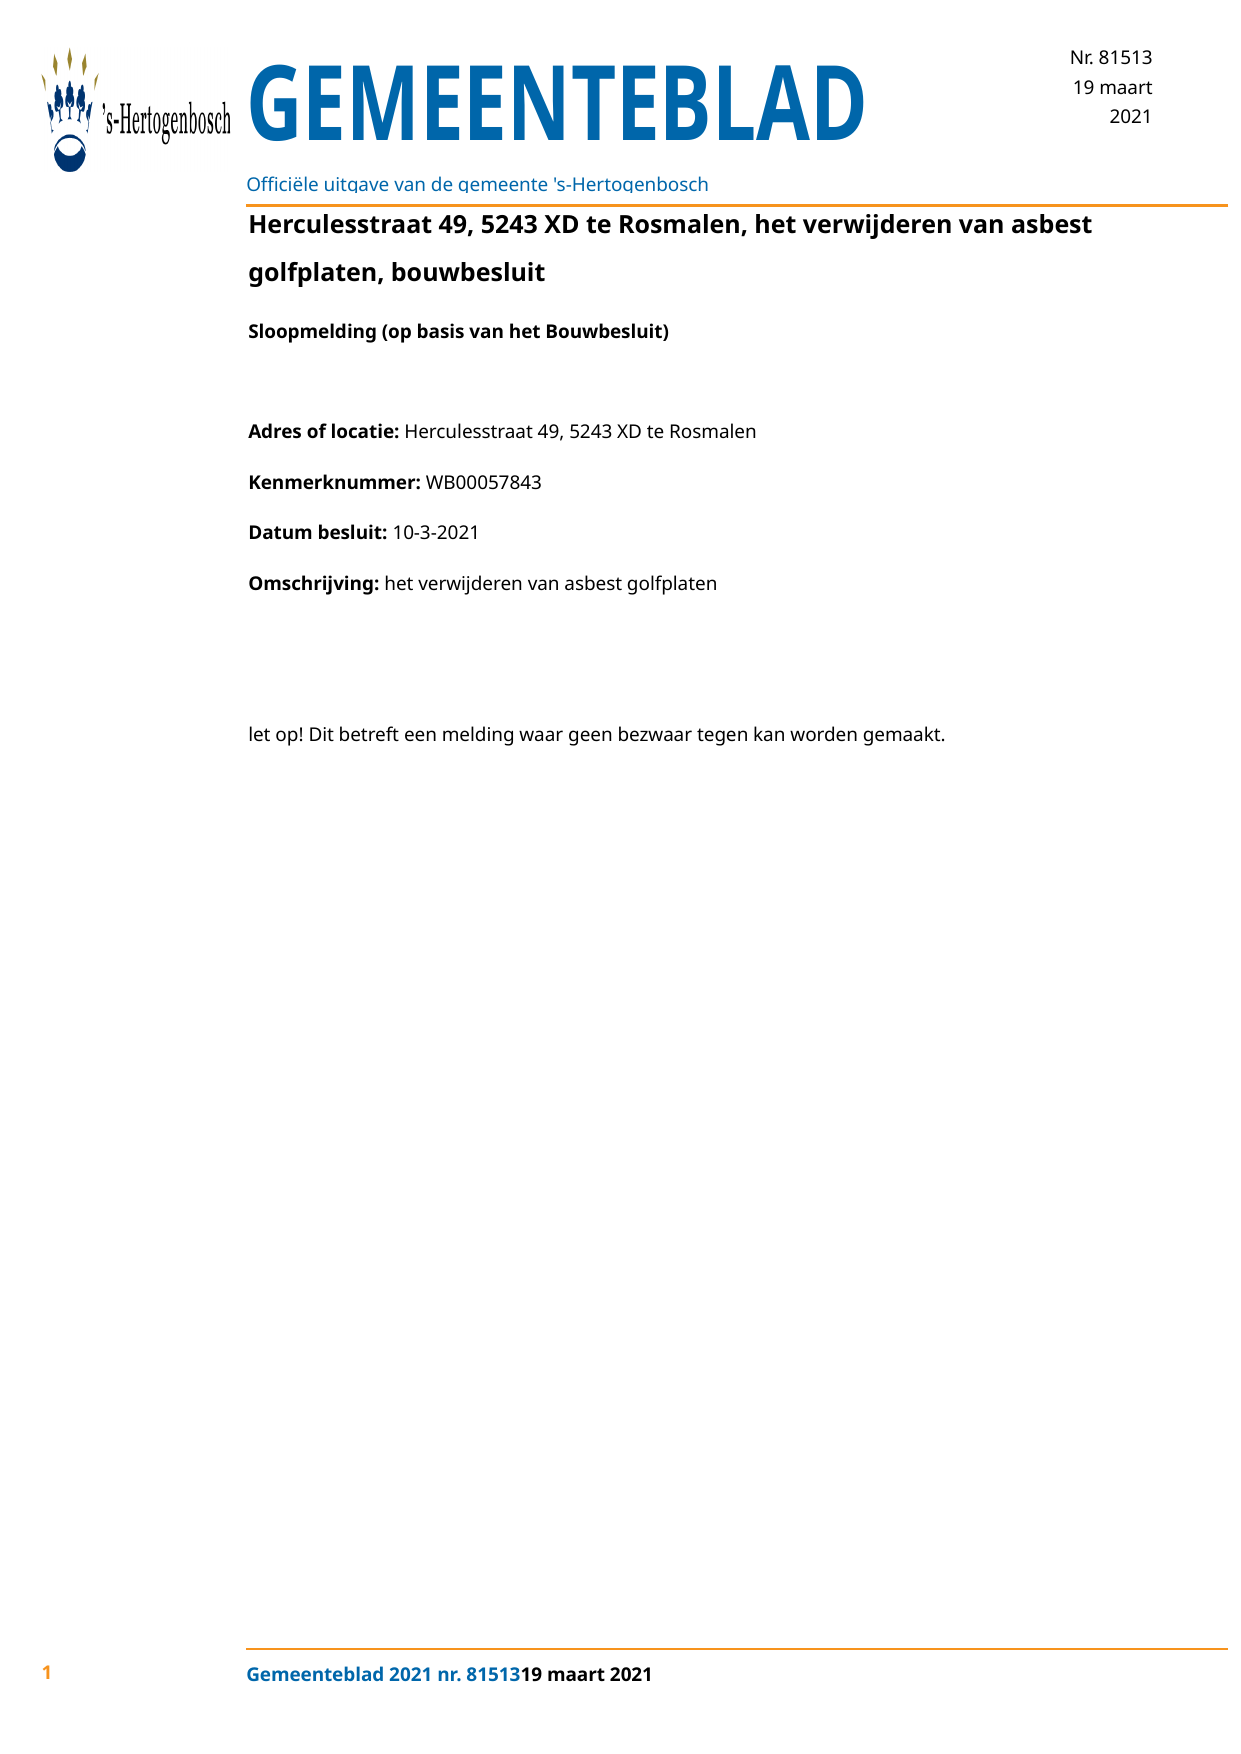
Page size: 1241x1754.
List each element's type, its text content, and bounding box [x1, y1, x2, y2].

text let op! Dit betreft een melding waar geen bezwaar tegen kan worden gemaakt. [248, 721, 1152, 747]
text Datum besluit: 10-3-2021 [248, 519, 1152, 545]
text Omschrijving: het verwijderen van asbest golfplaten [248, 570, 1152, 596]
text Adres of locatie: Herculesstraat 49, 5243 XD te Rosmalen [248, 419, 1152, 444]
text Sloopmelding (op basis van het Bouwbesluit) [248, 318, 1152, 344]
picture [41, 47, 231, 172]
text Kenmerknummer: WB00057843 [248, 469, 1152, 495]
text Herculesstraat 49, 5243 XD te Rosmalen, het verwijderen van asbest golfplaten, bouwbesluit [248, 207, 1152, 288]
